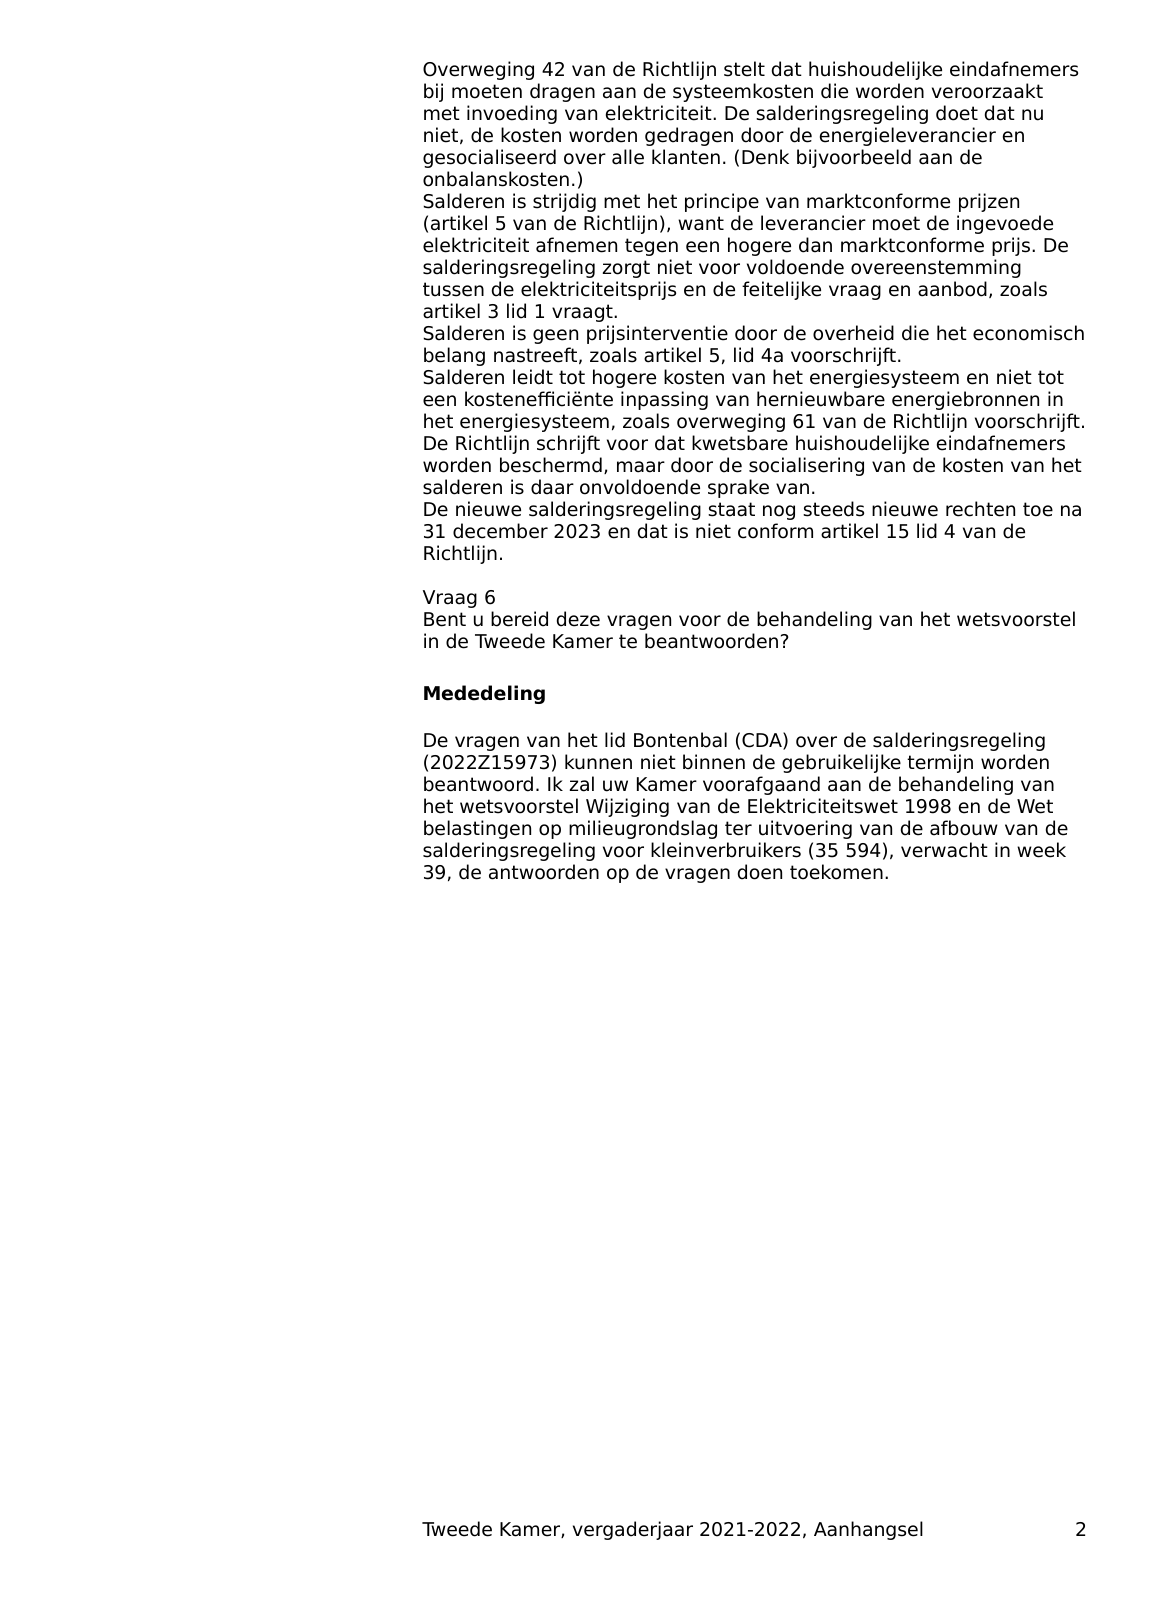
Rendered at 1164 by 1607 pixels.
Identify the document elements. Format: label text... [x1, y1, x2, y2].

text Vraag 6 [422, 587, 1087, 609]
text De vragen van het lid Bontenbal (CDA) over de salderingsregeling (2022Z15973) kunnen niet binnen de gebruikelijke termijn worden beantwoord. Ik zal uw Kamer voorafgaand aan de behandeling van het wetsvoorstel Wijziging van de Elektriciteitswet 1998 en de Wet belastingen op milieugrondslag ter uitvoering van de afbouw van de salderingsregeling voor kleinverbruikers (35 594), verwacht in week 39, de antwoorden op de vragen doen toekomen. [422, 730, 1087, 883]
subtitle Mededeling [422, 683, 1087, 705]
text Bent u bereid deze vragen voor de behandeling van het wetsvoorstel in de Tweede Kamer te beantwoorden? [422, 609, 1087, 653]
text Overweging 42 van de Richtlijn stelt dat huishoudelijke eindafnemers bij moeten dragen aan de systeemkosten die worden veroorzaakt met invoeding van elektriciteit. De salderingsregeling doet dat nu niet, de kosten worden gedragen door de energieleverancier en gesocialiseerd over alle klanten. (Denk bijvoorbeeld aan de onbalanskosten.) [422, 59, 1087, 191]
text Salderen is geen prijsinterventie door de overheid die het economisch belang nastreeft, zoals artikel 5, lid 4a voorschrijft. [422, 323, 1087, 367]
text De Richtlijn schrijft voor dat kwetsbare huishoudelijke eindafnemers worden beschermd, maar door de socialisering van de kosten van het salderen is daar onvoldoende sprake van. [422, 433, 1087, 499]
text De nieuwe salderingsregeling staat nog steeds nieuwe rechten toe na 31 december 2023 en dat is niet conform artikel 15 lid 4 van de Richtlijn. [422, 499, 1087, 564]
text Salderen is strijdig met het principe van marktconforme prijzen (artikel 5 van de Richtlijn), want de leverancier moet de ingevoede elektriciteit afnemen tegen een hogere dan marktconforme prijs. De salderingsregeling zorgt niet voor voldoende overeenstemming tussen de elektriciteitsprijs en de feitelijke vraag en aanbod, zoals artikel 3 lid 1 vraagt. [422, 191, 1087, 323]
text Salderen leidt tot hogere kosten van het energiesysteem en niet tot een kostenefficiënte inpassing van hernieuwbare energiebronnen in het energiesysteem, zoals overweging 61 van de Richtlijn voorschrijft. [422, 367, 1087, 433]
